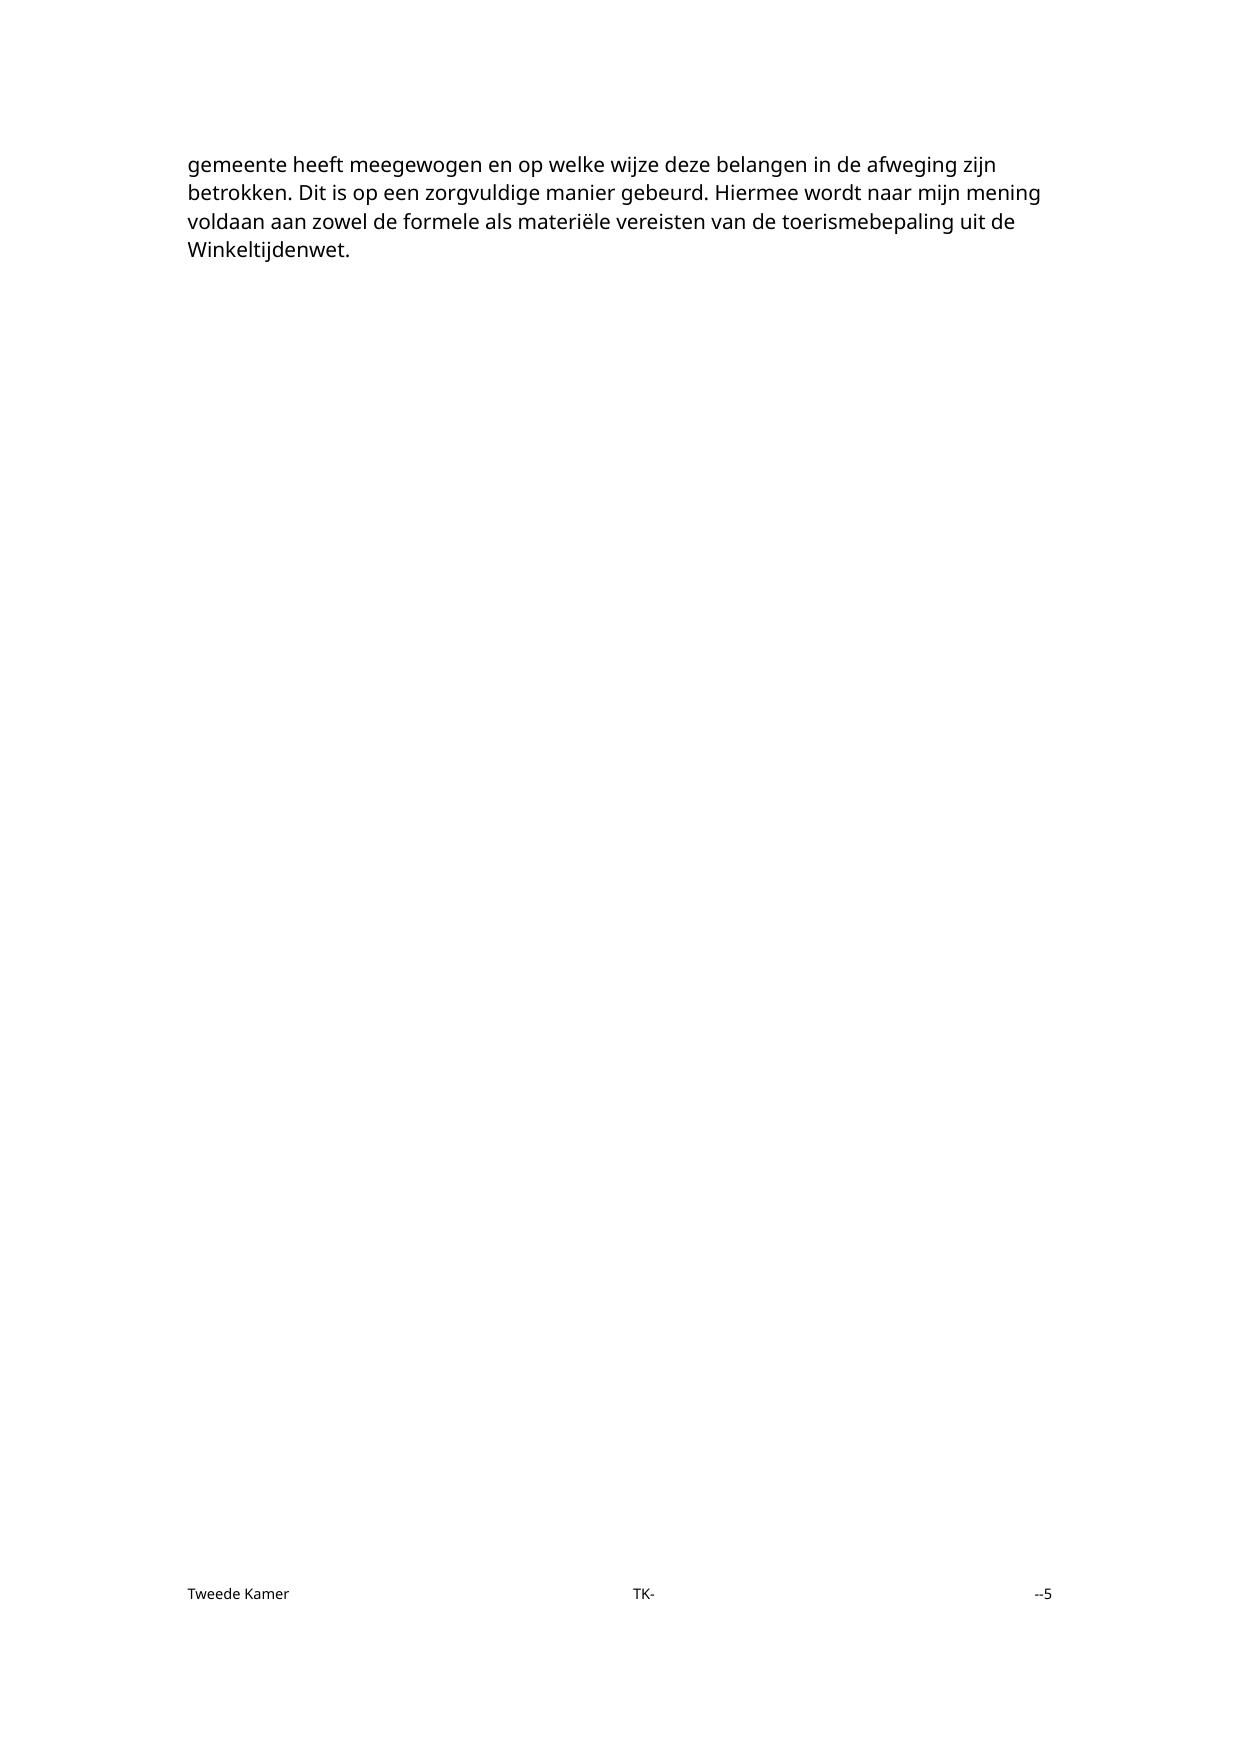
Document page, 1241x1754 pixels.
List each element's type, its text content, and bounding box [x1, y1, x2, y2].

text gemeente heeft meegewogen en op welke wijze deze belangen in de afweging zijn betrokken. Dit is op een zorgvuldige manier gebeurd. Hiermee wordt naar mijn mening voldaan aan zowel de formele als materiële vereisten van de toerismebepaling uit de Winkeltijdenwet. [187, 150, 1053, 264]
